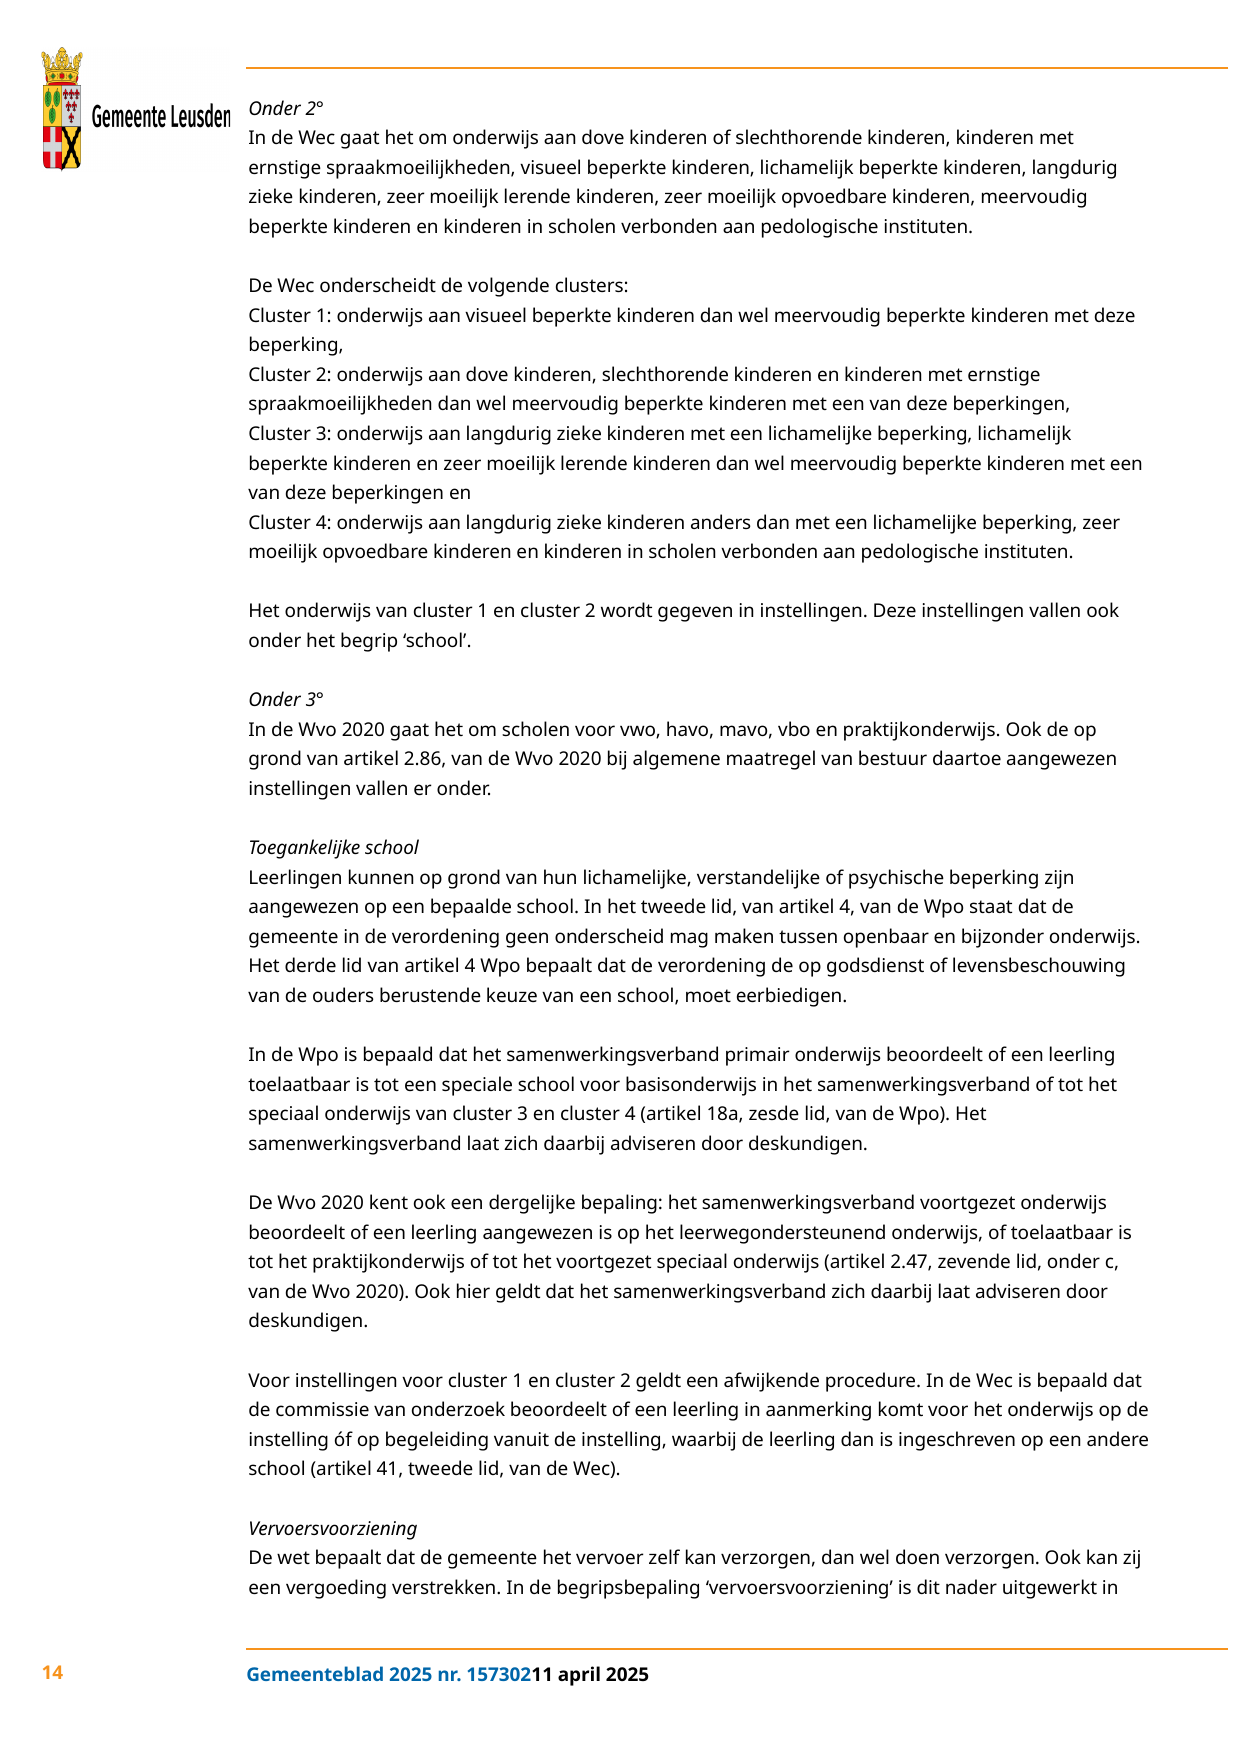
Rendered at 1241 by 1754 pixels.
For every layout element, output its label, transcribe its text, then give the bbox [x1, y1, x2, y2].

text Leerlingen kunnen op grond van hun lichamelijke, verstandelijke of psychische beperking zijn aangewezen op een bepaalde school. In het tweede lid, van artikel 4, van de Wpo staat dat de gemeente in de verordening geen onderscheid mag maken tussen openbaar en bijzonder onderwijs. Het derde lid van artikel 4 Wpo bepaalt dat de verordening de op godsdienst of levensbeschouwing van de ouders berustende keuze van een school, moet eerbiedigen. [248, 864, 1152, 1008]
text Onder 3° [248, 686, 1152, 712]
text De wet bepaalt dat de gemeente het vervoer zelf kan verzorgen, dan wel doen verzorgen. Ook kan zij een vergoeding verstrekken. In de begripsbepaling ‘vervoersvoorziening’ is dit nader uitgewerkt in [248, 1544, 1152, 1600]
text De Wvo 2020 kent ook een dergelijke bepaling: het samenwerkingsverband voortgezet onderwijs beoordeelt of een leerling aangewezen is op het leerwegondersteunend onderwijs, of toelaatbaar is tot het praktijkonderwijs of tot het voortgezet speciaal onderwijs (artikel 2.47, zevende lid, onder c, van de Wvo 2020). Ook hier geldt dat het samenwerkingsverband zich daarbij laat adviseren door deskundigen. [248, 1189, 1152, 1333]
text Toegankelijke school [248, 834, 1152, 860]
text Cluster 3: onderwijs aan langdurig zieke kinderen met een lichamelijke beperking, lichamelijk beperkte kinderen en zeer moeilijk lerende kinderen dan wel meervoudig beperkte kinderen met een van deze beperkingen en [248, 420, 1152, 505]
text Voor instellingen voor cluster 1 en cluster 2 geldt een afwijkende procedure. In de Wec is bepaald dat de commissie van onderzoek beoordeelt of een leerling in aanmerking komt voor het onderwijs op de instelling óf op begeleiding vanuit de instelling, waarbij de leerling dan is ingeschreven op een andere school (artikel 41, tweede lid, van de Wec). [248, 1367, 1152, 1481]
text Vervoersvoorziening [248, 1515, 1152, 1541]
text Onder 2° [248, 95, 1152, 121]
picture [41, 47, 231, 172]
text De Wec onderscheidt de volgende clusters: [248, 272, 1152, 298]
text Cluster 2: onderwijs aan dove kinderen, slechthorende kinderen en kinderen met ernstige spraakmoeilijkheden dan wel meervoudig beperkte kinderen met een van deze beperkingen, [248, 361, 1152, 416]
text In de Wec gaat het om onderwijs aan dove kinderen of slechthorende kinderen, kinderen met ernstige spraakmoeilijkheden, visueel beperkte kinderen, lichamelijk beperkte kinderen, langdurig zieke kinderen, zeer moeilijk lerende kinderen, zeer moeilijk opvoedbare kinderen, meervoudig beperkte kinderen en kinderen in scholen verbonden aan pedologische instituten. [248, 124, 1152, 239]
text Het onderwijs van cluster 1 en cluster 2 wordt gegeven in instellingen. Deze instellingen vallen ook onder het begrip ‘school’. [248, 598, 1152, 653]
text Cluster 4: onderwijs aan langdurig zieke kinderen anders dan met een lichamelijke beperking, zeer moeilijk opvoedbare kinderen en kinderen in scholen verbonden aan pedologische instituten. [248, 509, 1152, 564]
text In de Wpo is bepaald dat het samenwerkingsverband primair onderwijs beoordeelt of een leerling toelaatbaar is tot een speciale school voor basisonderwijs in het samenwerkingsverband of tot het speciaal onderwijs van cluster 3 en cluster 4 (artikel 18a, zesde lid, van de Wpo). Het samenwerkingsverband laat zich daarbij adviseren door deskundigen. [248, 1041, 1152, 1156]
text Cluster 1: onderwijs aan visueel beperkte kinderen dan wel meervoudig beperkte kinderen met deze beperking, [248, 302, 1152, 357]
text In de Wvo 2020 gaat het om scholen voor vwo, havo, mavo, vbo en praktijkonderwijs. Ook de op grond van artikel 2.86, van de Wvo 2020 bij algemene maatregel van bestuur daartoe aangewezen instellingen vallen er onder. [248, 716, 1152, 801]
